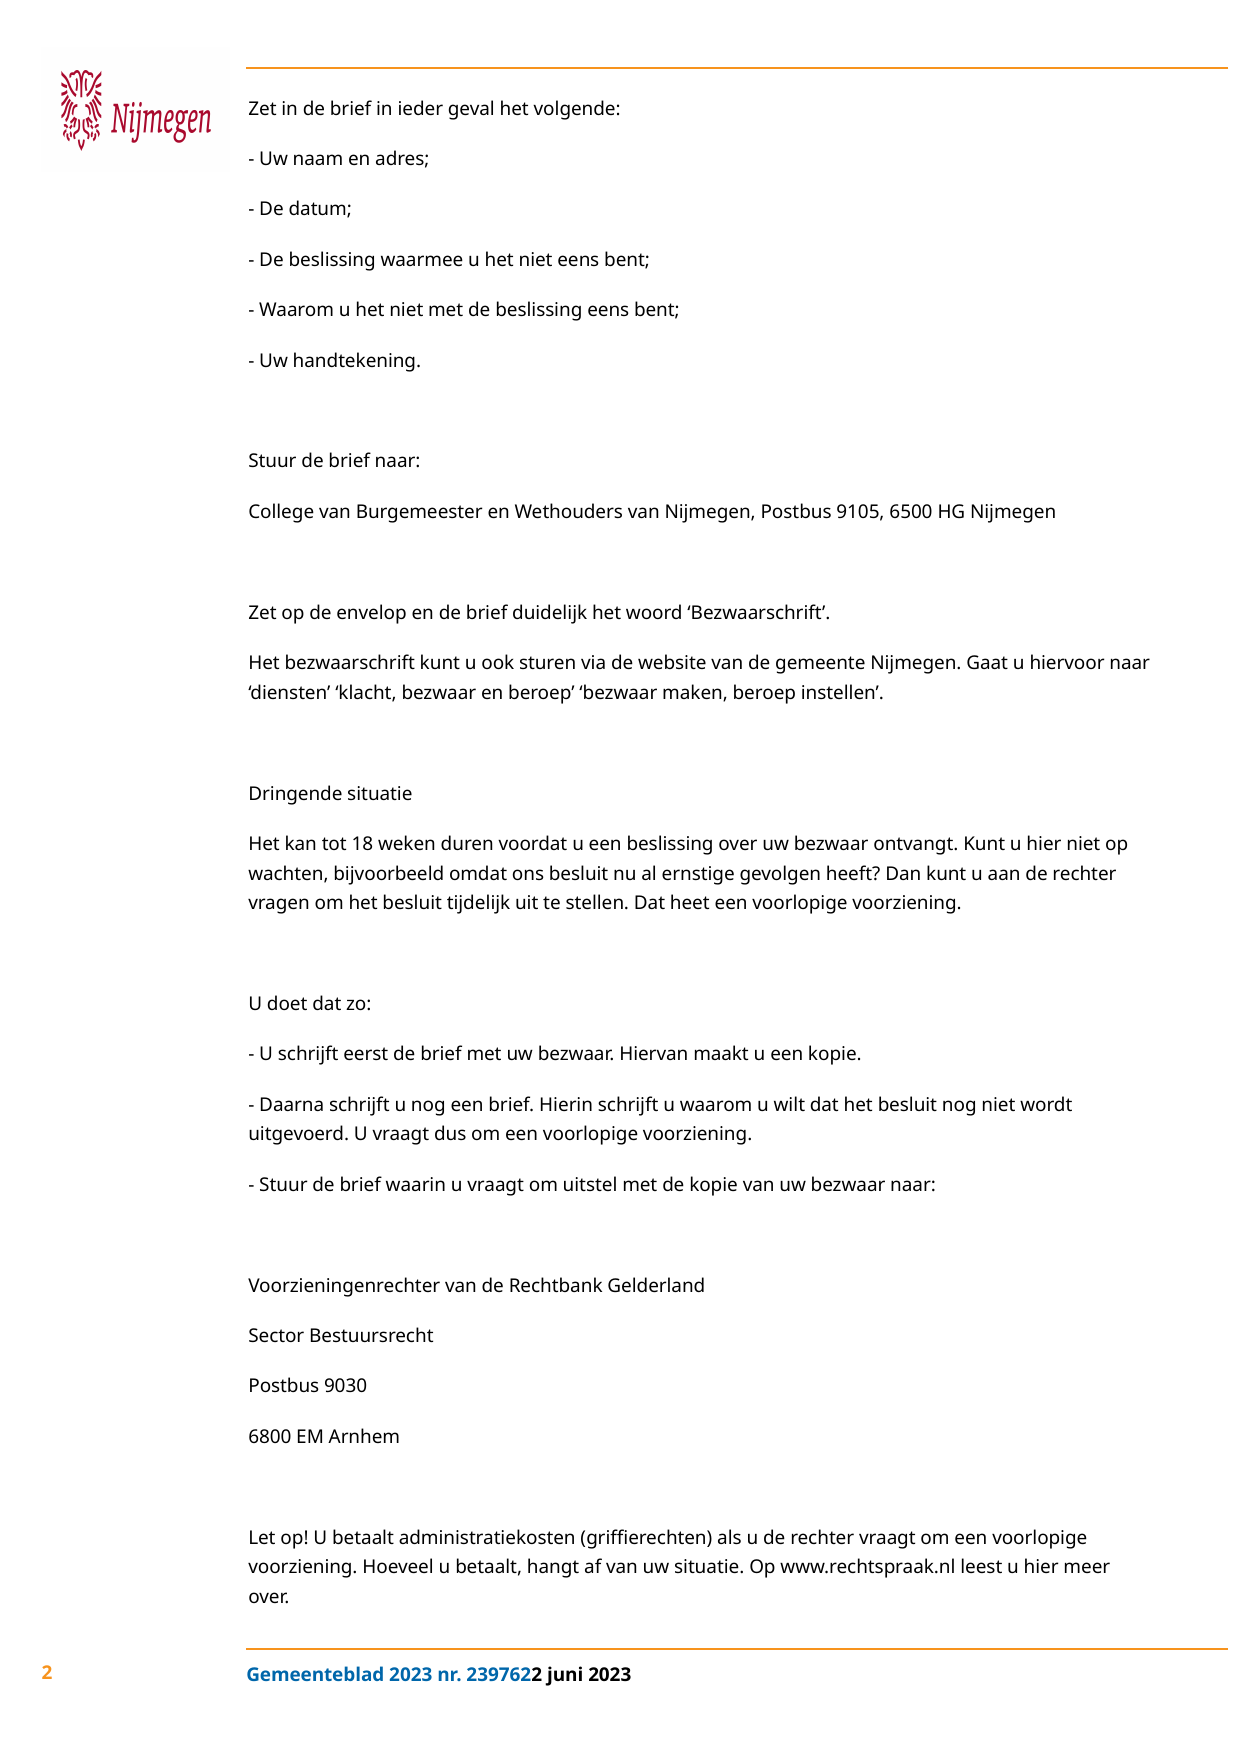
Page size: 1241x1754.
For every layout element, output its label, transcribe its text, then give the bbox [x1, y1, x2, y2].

text Het bezwaarschrift kunt u ook sturen via de website van de gemeente Nijmegen. Gaat u hiervoor naar ‘diensten’ ‘klacht, bezwaar en beroep’ ‘bezwaar maken, beroep instellen’. [248, 649, 1152, 705]
text Zet op de envelop en de brief duidelijk het woord ‘Bezwaarschrift’. [248, 599, 1152, 625]
text Het kan tot 18 weken duren voordat u een beslissing over uw bezwaar ontvangt. Kunt u hier niet op wachten, bijvoorbeeld omdat ons besluit nu al ernstige gevolgen heeft? Dan kunt u aan de rechter vragen om het besluit tijdelijk uit te stellen. Dat heet een voorlopige voorziening. [248, 830, 1152, 915]
text U doet dat zo: [248, 990, 1152, 1016]
text - U schrijft eerst de brief met uw bezwaar. Hiervan maakt u een kopie. [248, 1041, 1152, 1066]
text College van Burgemeester en Wethouders van Nijmegen, Postbus 9105, 6500 HG Nijmegen [248, 498, 1152, 524]
text - Uw naam en adres; [248, 145, 1152, 171]
text Dringende situatie [248, 780, 1152, 806]
text Let op! U betaalt administratiekosten (griffierechten) als u de rechter vraagt om een voorlopige voorziening. Hoeveel u betaalt, hangt af van uw situatie. Op www.rechtspraak.nl leest u hier meer over. [248, 1524, 1152, 1609]
text - Daarna schrijft u nog een brief. Hierin schrijft u waarom u wilt dat het besluit nog niet wordt uitgevoerd. U vraagt dus om een voorlopige voorziening. [248, 1091, 1152, 1146]
text - Waarom u het niet met de beslissing eens bent; [248, 296, 1152, 322]
picture [41, 47, 231, 172]
text - Uw handtekening. [248, 347, 1152, 373]
text Zet in de brief in ieder geval het volgende: [248, 95, 1152, 121]
text 6800 EM Arnhem [248, 1423, 1152, 1449]
text - De datum; [248, 196, 1152, 221]
text - Stuur de brief waarin u vraagt om uitstel met de kopie van uw bezwaar naar: [248, 1171, 1152, 1197]
text Sector Bestuursrecht [248, 1322, 1152, 1348]
text Stuur de brief naar: [248, 448, 1152, 473]
text Postbus 9030 [248, 1373, 1152, 1398]
text - De beslissing waarmee u het niet eens bent; [248, 246, 1152, 272]
text Voorzieningenrechter van de Rechtbank Gelderland [248, 1272, 1152, 1298]
